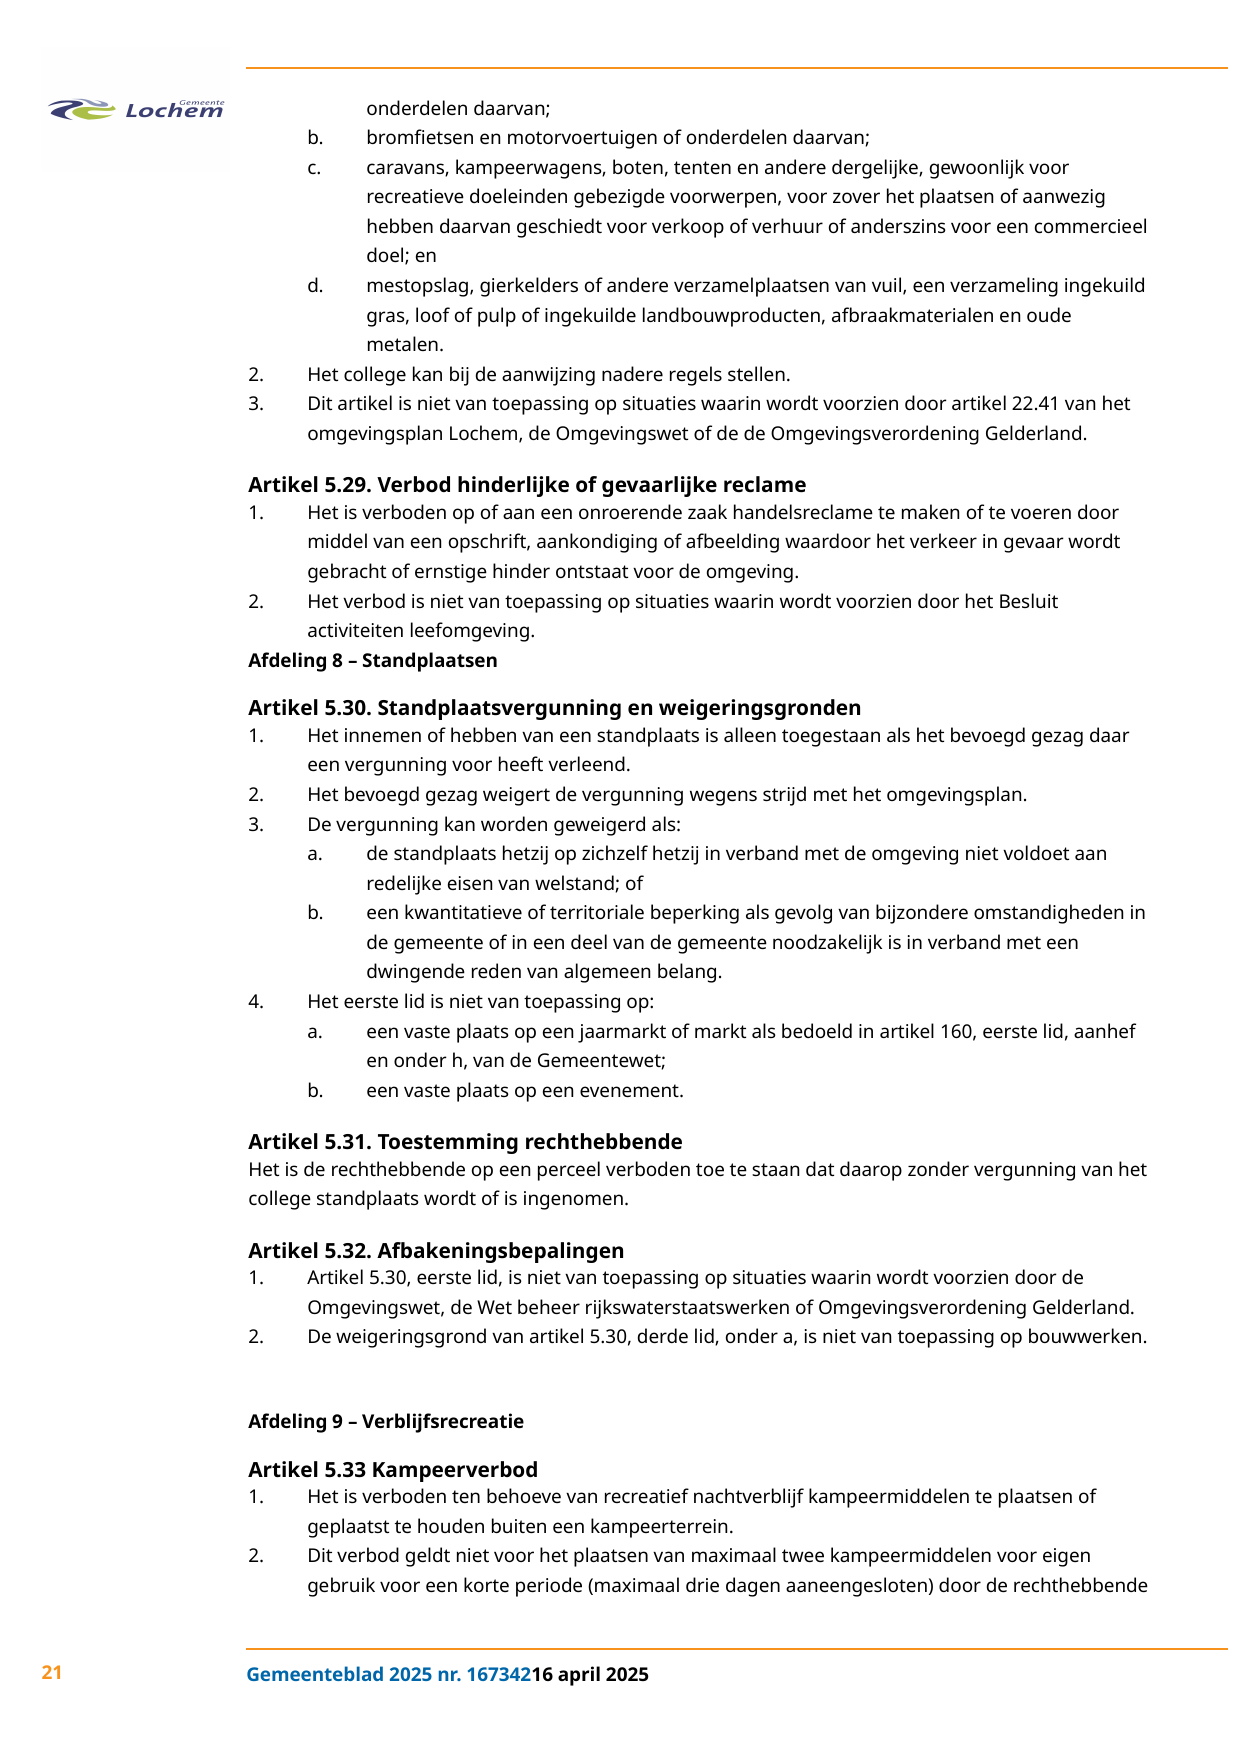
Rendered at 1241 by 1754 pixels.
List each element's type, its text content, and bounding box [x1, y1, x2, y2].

text Artikel 5.33 Kampeerverbod [248, 1455, 1152, 1483]
list Het is verboden ten behoeve van recreatief nachtverblijf kampeermiddelen te plaatsen of geplaatst te houden buiten een kampeerterrein. [248, 1483, 1152, 1539]
list De vergunning kan worden geweigerd als: [248, 811, 1152, 836]
text Artikel 5.31. Toestemming rechthebbende [248, 1127, 1152, 1156]
list Dit artikel is niet van toepassing op situaties waarin wordt voorzien door artikel 22.41 van het omgevingsplan Lochem, de Omgevingswet of de de Omgevingsverordening Gelderland. [248, 391, 1152, 446]
list een vaste plaats op een jaarmarkt of markt als bedoeld in artikel 160, eerste lid, aanhef en onder h, van de Gemeentewet; [307, 1018, 1152, 1073]
list Het college kan bij de aanwijzing nadere regels stellen. [248, 361, 1152, 387]
list Het is verboden op of aan een onroerende zaak handelsreclame te maken of te voeren door middel van een opschrift, aankondiging of afbeelding waardoor het verkeer in gevaar wordt gebracht of ernstige hinder ontstaat voor de omgeving. [248, 499, 1152, 584]
list bromfietsen en motorvoertuigen of onderdelen daarvan; [307, 124, 1152, 150]
list caravans, kampeerwagens, boten, tenten en andere dergelijke, gewoonlijk voor recreatieve doeleinden gebezigde voorwerpen, voor zover het plaatsen of aanwezig hebben daarvan geschiedt voor verkoop of verhuur of anderszins voor een commercieel doel; en [307, 154, 1152, 268]
list de standplaats hetzij op zichzelf hetzij in verband met de omgeving niet voldoet aan redelijke eisen van welstand; of [307, 840, 1152, 896]
text Artikel 5.32. Afbakeningsbepalingen [248, 1236, 1152, 1264]
list Het eerste lid is niet van toepassing op: [248, 988, 1152, 1014]
list De weigeringsgrond van artikel 5.30, derde lid, onder a, is niet van toepassing op bouwwerken. [248, 1323, 1152, 1349]
list Dit verbod geldt niet voor het plaatsen van maximaal twee kampeermiddelen voor eigen gebruik voor een korte periode (maximaal drie dagen aaneengesloten) door de rechthebbende [248, 1542, 1152, 1598]
text Artikel 5.30. Standplaatsvergunning en weigeringsgronden [248, 693, 1152, 722]
list Artikel 5.30, eerste lid, is niet van toepassing op situaties waarin wordt voorzien door de Omgevingswet, de Wet beheer rijkswaterstaatswerken of Omgevingsverordening Gelderland. [248, 1264, 1152, 1319]
list een vaste plaats op een evenement. [307, 1077, 1152, 1103]
list onderdelen daarvan; [307, 95, 1152, 121]
list mestopslag, gierkelders of andere verzamelplaatsen van vuil, een verzameling ingekuild gras, loof of pulp of ingekuilde landbouwproducten, afbraakmaterialen en oude metalen. [307, 272, 1152, 357]
list Het verbod is niet van toepassing op situaties waarin wordt voorzien door het Besluit activiteiten leefomgeving. [248, 588, 1152, 643]
text Het is de rechthebbende op een perceel verboden toe te staan dat daarop zonder vergunning van het college standplaats wordt of is ingenomen. [248, 1156, 1152, 1211]
list een kwantitatieve of territoriale beperking als gevolg van bijzondere omstandigheden in de gemeente of in een deel van de gemeente noodzakelijk is in verband met een dwingende reden van algemeen belang. [307, 899, 1152, 984]
text Afdeling 8 – Standplaatsen [248, 647, 1152, 673]
list Het bevoegd gezag weigert de vergunning wegens strijd met het omgevingsplan. [248, 781, 1152, 807]
list Het innemen of hebben van een standplaats is alleen toegestaan als het bevoegd gezag daar een vergunning voor heeft verleend. [248, 722, 1152, 777]
picture [41, 47, 231, 172]
text Afdeling 9 – Verblijfsrecreatie [248, 1408, 1152, 1434]
text Artikel 5.29. Verbod hinderlijke of gevaarlijke reclame [248, 471, 1152, 499]
